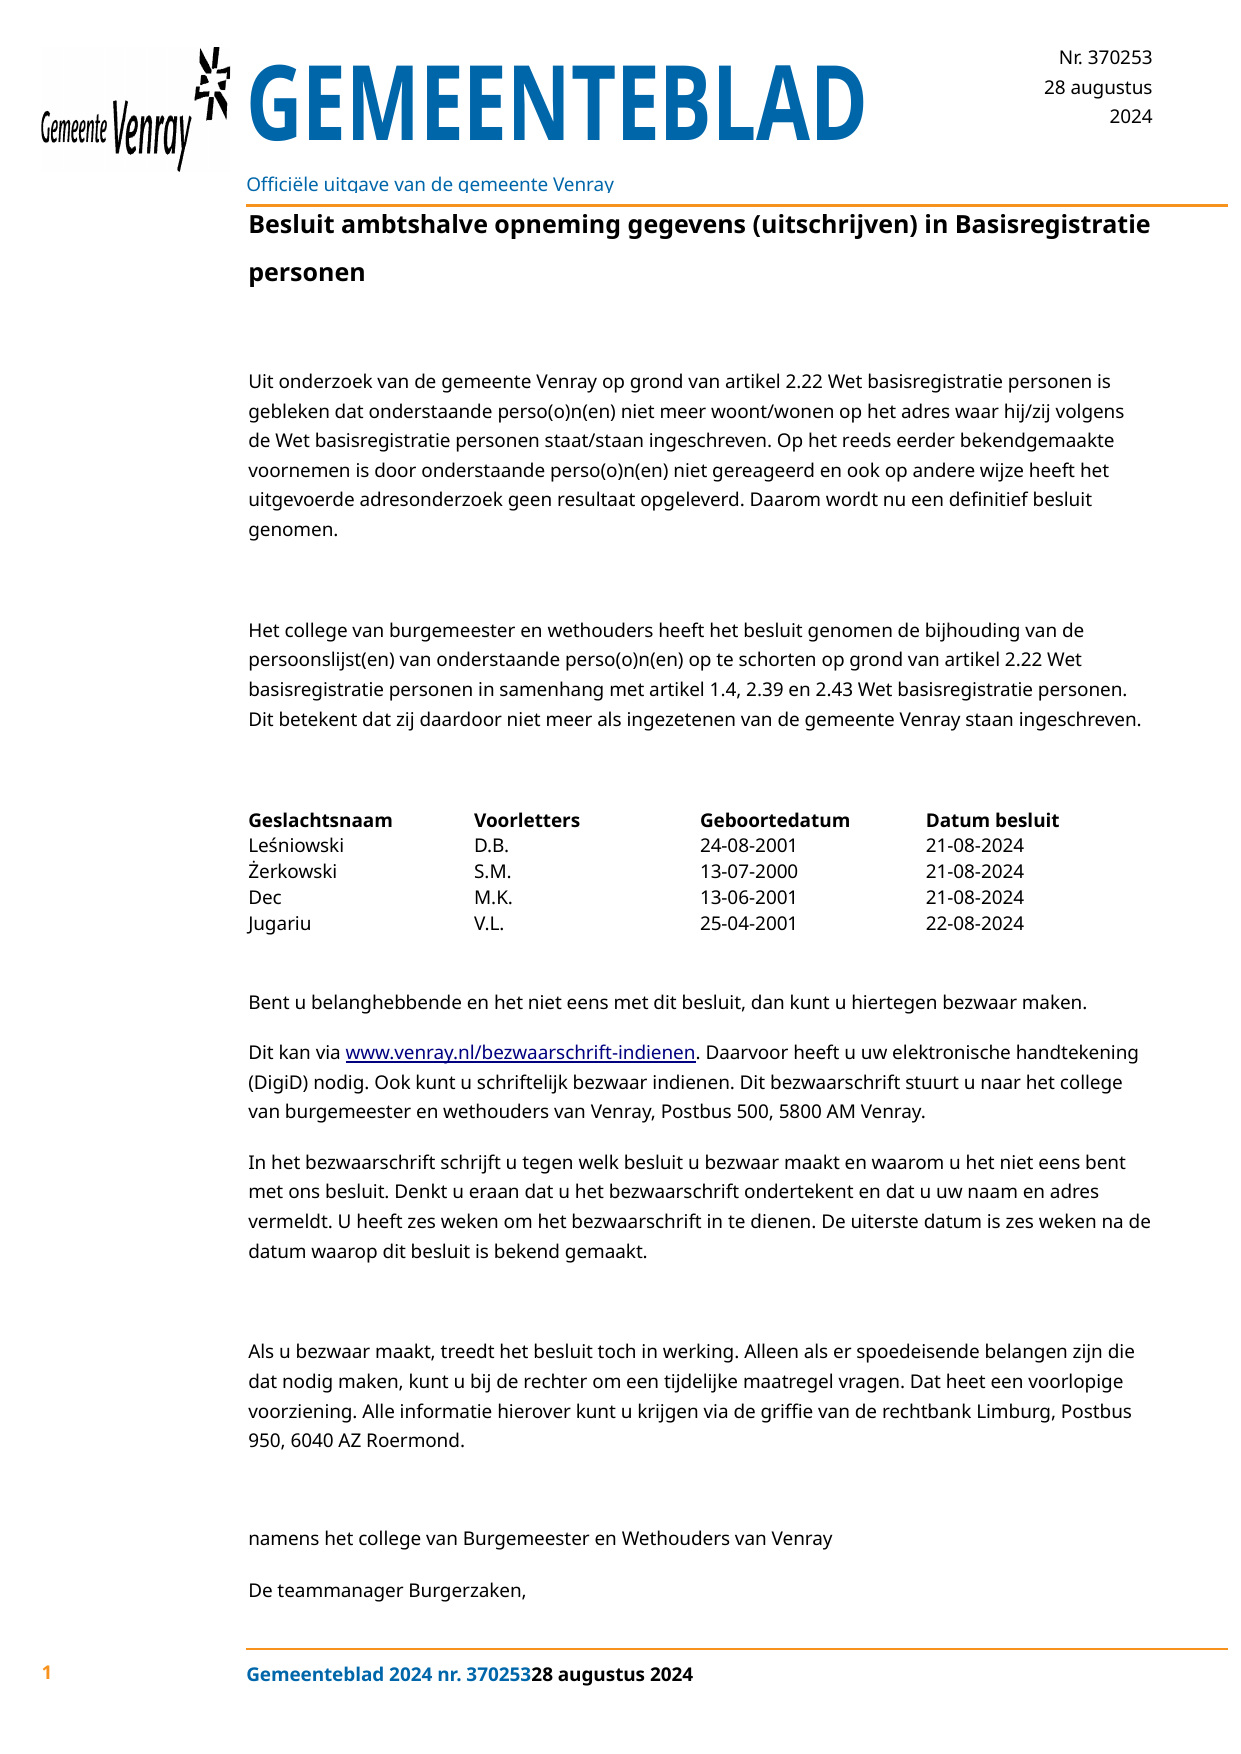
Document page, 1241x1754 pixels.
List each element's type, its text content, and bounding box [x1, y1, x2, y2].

table_cell 24-08-2001 [700, 833, 926, 858]
table_cell V.L. [474, 910, 700, 935]
table_cell 25-04-2001 [700, 910, 926, 935]
text Dit kan via www.venray.nl/bezwaarschrift-indienen. Daarvoor heeft u uw elektronische handtekening (DigiD) nodig. Ook kunt u schriftelijk bezwaar indienen. Dit bezwaarschrift stuurt u naar het college van burgemeester en wethouders van Venray, Postbus 500, 5800 AM Venray. [248, 1039, 1152, 1124]
text Als u bezwaar maakt, treedt het besluit toch in werking. Alleen als er spoedeisende belangen zijn die dat nodig maken, kunt u bij de rechter om een tijdelijke maatregel vragen. Dat heet een voorlopige voorziening. Alle informatie hierover kunt u krijgen via de griffie van de rechtbank Limburg, Postbus 950, 6040 AZ Roermond. [248, 1339, 1152, 1453]
table_cell 13-06-2001 [700, 884, 926, 910]
table_cell S.M. [474, 858, 700, 884]
text Het college van burgemeester en wethouders heeft het besluit genomen de bijhouding van de persoonslijst(en) van onderstaande perso(o)n(en) op te schorten op grond van artikel 2.22 Wet basisregistratie personen in samenhang met artikel 1.4, 2.39 en 2.43 Wet basisregistratie personen. Dit betekent dat zij daardoor niet meer als ingezetenen van de gemeente Venray staan ingeschreven. [248, 617, 1152, 732]
table_cell 21-08-2024 [926, 858, 1152, 884]
table_cell M.K. [474, 884, 700, 910]
table_cell Jugariu [248, 910, 474, 935]
table_cell 21-08-2024 [926, 833, 1152, 858]
table_cell Dec [248, 884, 474, 910]
text Besluit ambtshalve opneming gegevens (uitschrijven) in Basisregistratie personen [248, 207, 1152, 288]
table_cell Leśniowski [248, 833, 474, 858]
table_cell D.B. [474, 833, 700, 858]
picture [41, 47, 231, 172]
table_header Geslachtsnaam [248, 807, 474, 832]
table_cell 21-08-2024 [926, 884, 1152, 910]
text Bent u belanghebbende en het niet eens met dit besluit, dan kunt u hiertegen bezwaar maken. [248, 989, 1152, 1015]
table_header Voorletters [474, 807, 700, 832]
table_cell Żerkowski [248, 858, 474, 884]
table_header Datum besluit [926, 807, 1152, 832]
text De teammanager Burgerzaken, [248, 1577, 1152, 1603]
table_cell 13-07-2000 [700, 858, 926, 884]
text namens het college van Burgemeester en Wethouders van Venray [248, 1526, 1152, 1551]
text In het bezwaarschrift schrijft u tegen welk besluit u bezwaar maakt en waarom u het niet eens bent met ons besluit. Denkt u eraan dat u het bezwaarschrift ondertekent en dat u uw naam en adres vermeldt. U heeft zes weken om het bezwaarschrift in te dienen. De uiterste datum is zes weken na de datum waarop dit besluit is bekend gemaakt. [248, 1149, 1152, 1263]
table_cell 22-08-2024 [926, 910, 1152, 935]
table_header Geboortedatum [700, 807, 926, 832]
text Uit onderzoek van de gemeente Venray op grond van artikel 2.22 Wet basisregistratie personen is gebleken dat onderstaande perso(o)n(en) niet meer woont/wonen op het adres waar hij/zij volgens de Wet basisregistratie personen staat/staan ingeschreven. Op het reeds eerder bekendgemaakte voornemen is door onderstaande perso(o)n(en) niet gereageerd en ook op andere wijze heeft het uitgevoerde adresonderzoek geen resultaat opgeleverd. Daarom wordt nu een definitief besluit genomen. [248, 368, 1152, 542]
